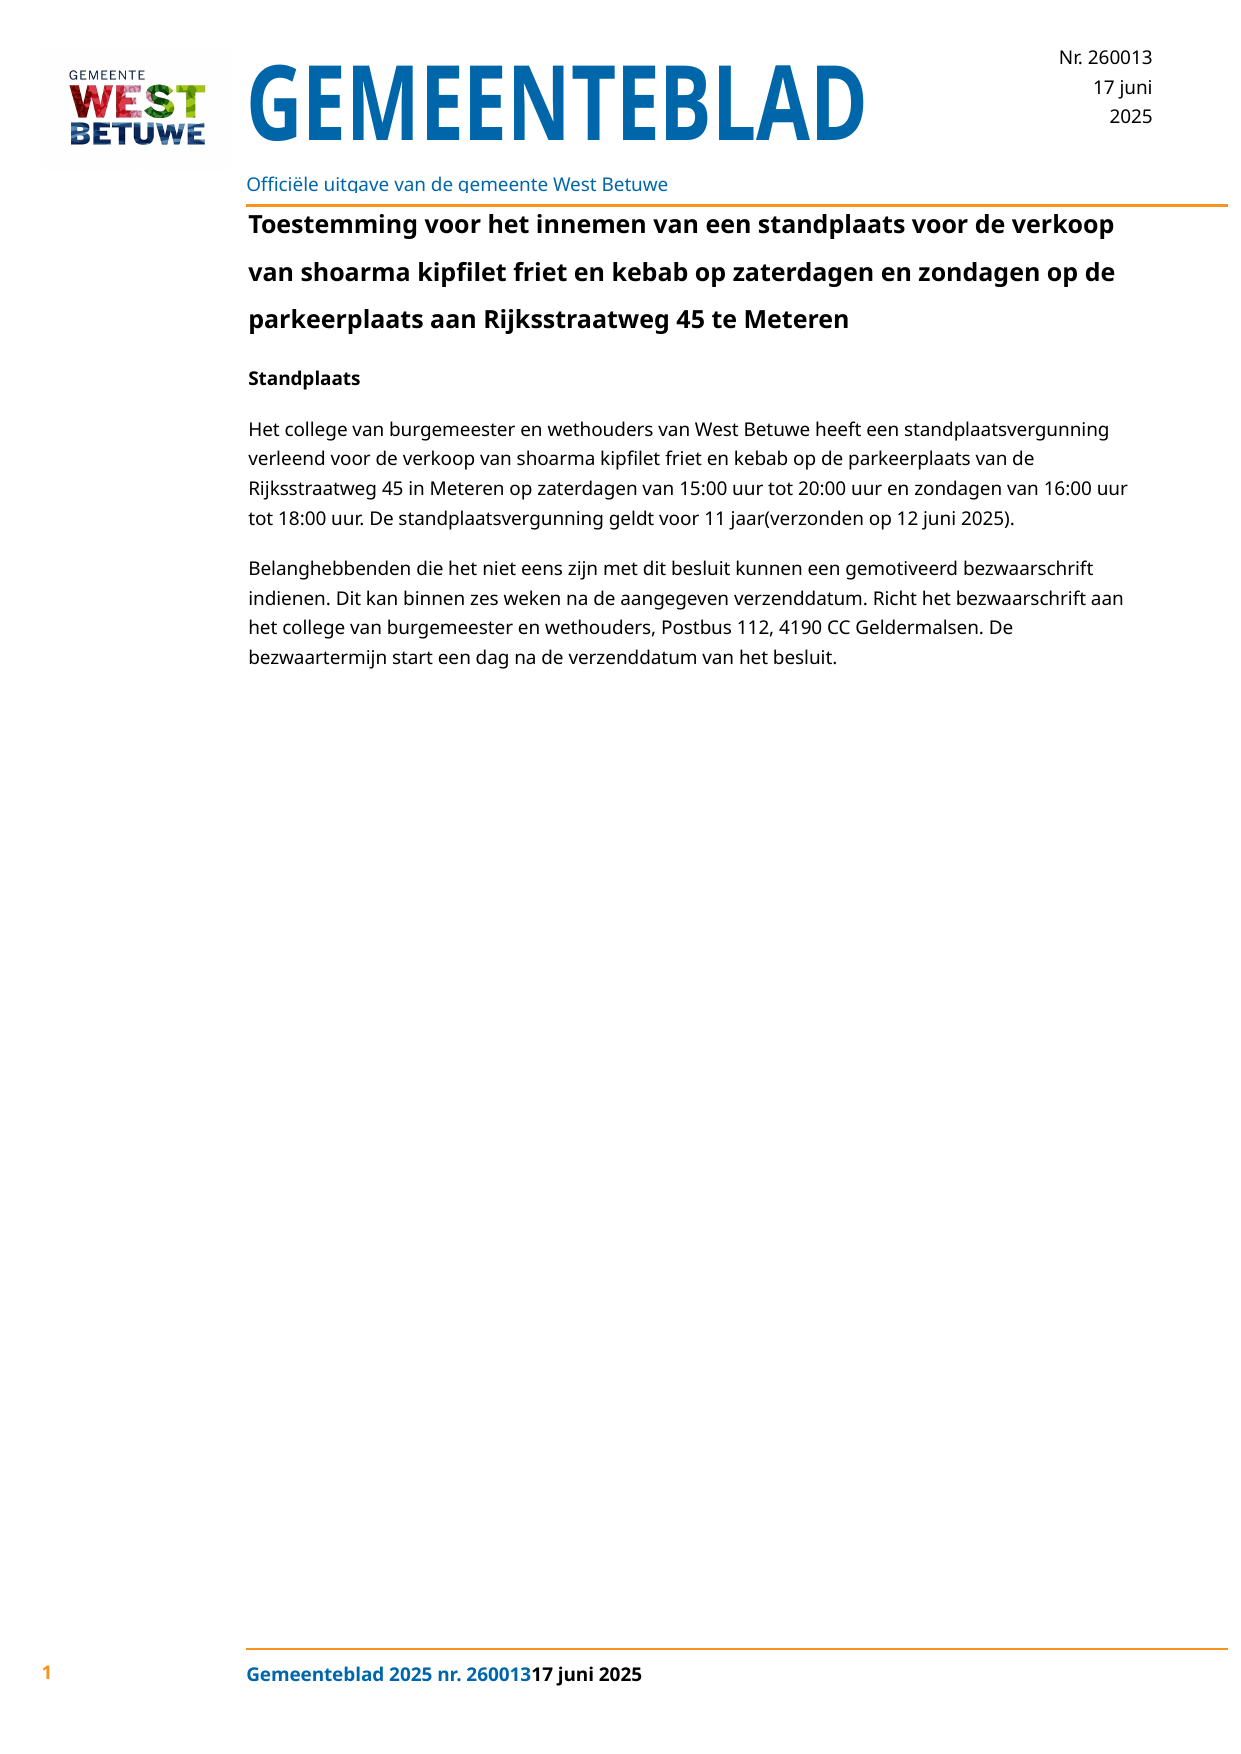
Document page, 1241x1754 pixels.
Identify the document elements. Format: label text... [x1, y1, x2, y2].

text Belanghebbenden die het niet eens zijn met dit besluit kunnen een gemotiveerd bezwaarschrift indienen. Dit kan binnen zes weken na de aangegeven verzenddatum. Richt het bezwaarschrift aan het college van burgemeester en wethouders, Postbus 112, 4190 CC Geldermalsen. De bezwaartermijn start een dag na de verzenddatum van het besluit. [248, 555, 1152, 669]
picture [41, 47, 231, 172]
text Het college van burgemeester en wethouders van West Betuwe heeft een standplaatsvergunning verleend voor de verkoop van shoarma kipfilet friet en kebab op de parkeerplaats van de Rijksstraatweg 45 in Meteren op zaterdagen van 15:00 uur tot 20:00 uur en zondagen van 16:00 uur tot 18:00 uur. De standplaatsvergunning geldt voor 11 jaar(verzonden op 12 juni 2025). [248, 416, 1152, 530]
text Toestemming voor het innemen van een standplaats voor de verkoop van shoarma kipfilet friet en kebab op zaterdagen en zondagen op de parkeerplaats aan Rijksstraatweg 45 te Meteren [248, 207, 1152, 336]
text Standplaats [248, 366, 1152, 391]
